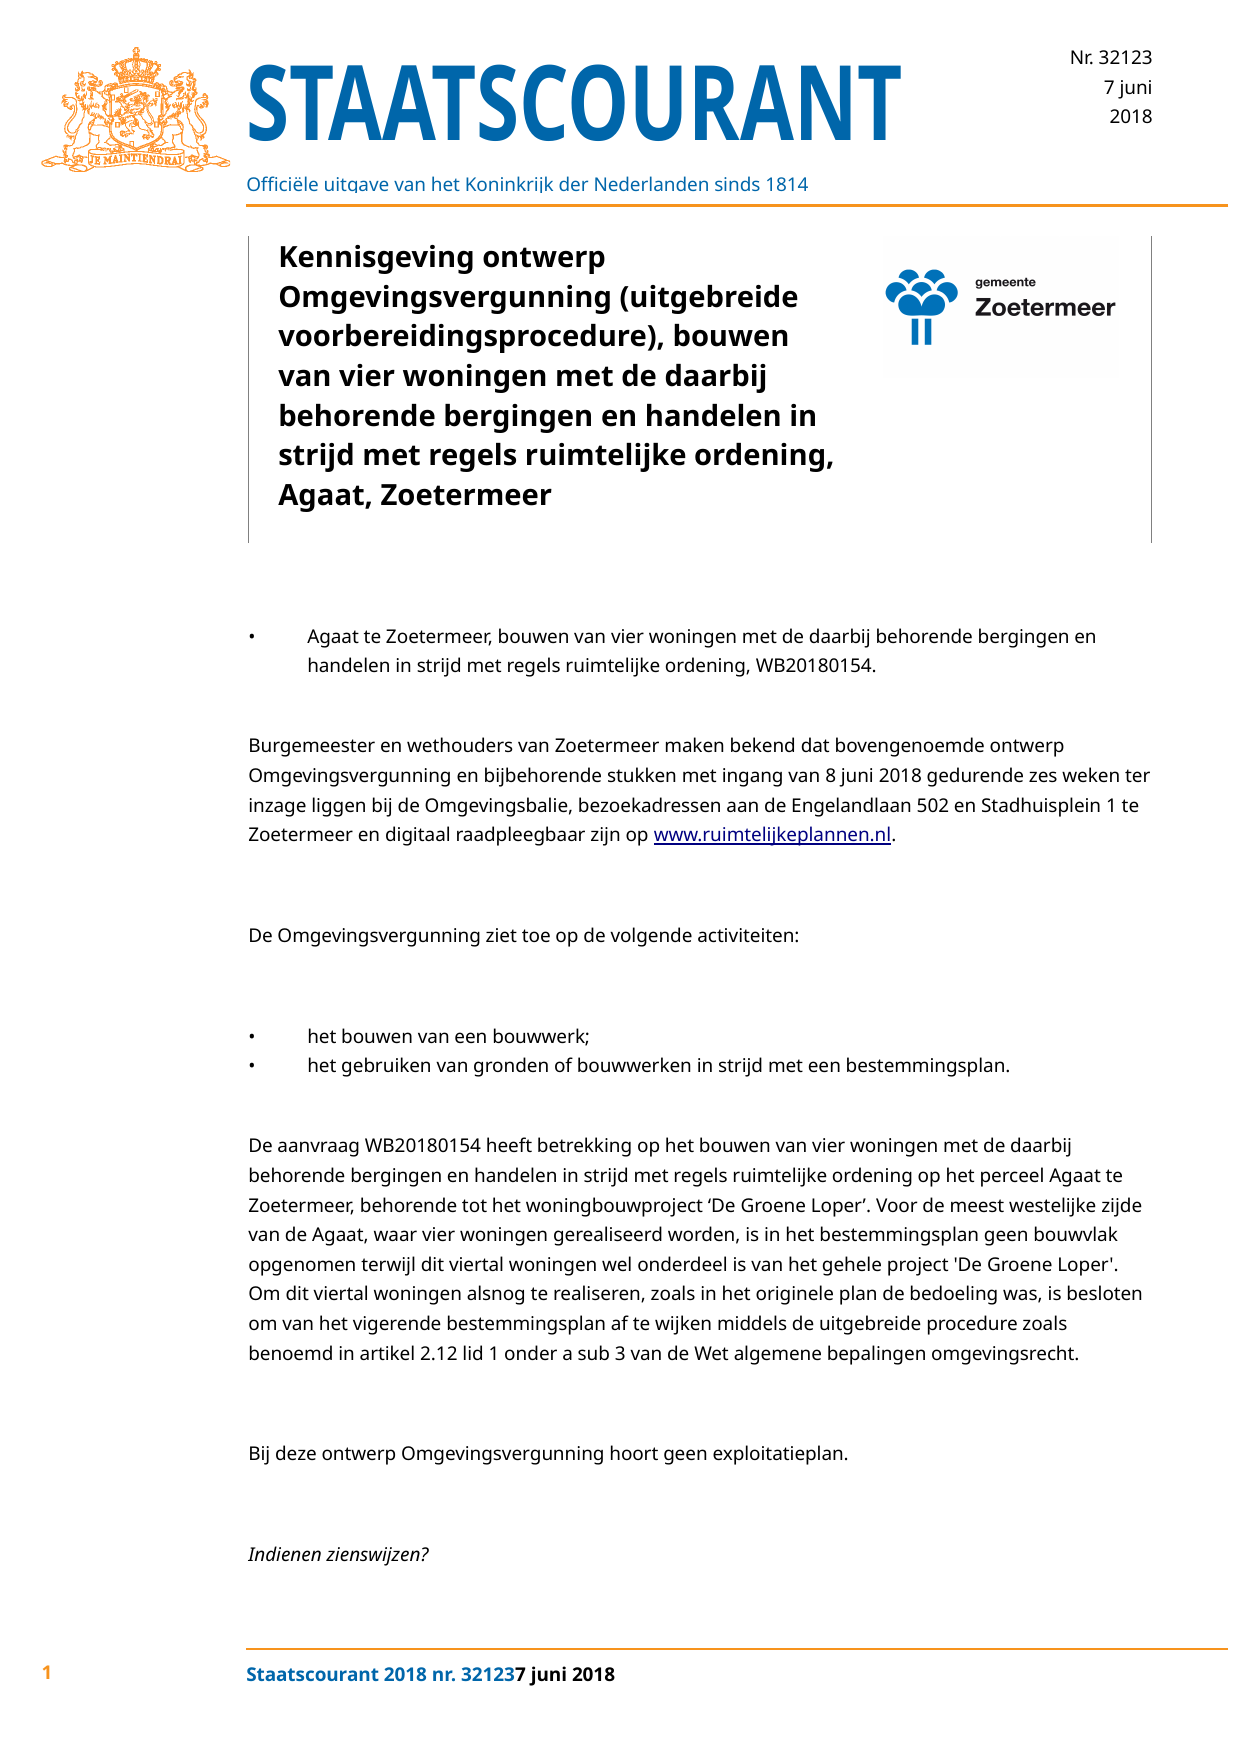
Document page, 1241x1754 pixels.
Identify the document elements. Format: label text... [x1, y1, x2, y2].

list het bouwen van een bouwwerk; [248, 1023, 1152, 1049]
table_header [850, 236, 1151, 543]
text De aanvraag WB20180154 heeft betrekking op het bouwen van vier woningen met de daarbij behorende bergingen en handelen in strijd met regels ruimtelijke ordening op het perceel Agaat te Zoetermeer, behorende tot het woningbouwproject ‘De Groene Loper’. Voor de meest westelijke zijde van de Agaat, waar vier woningen gerealiseerd worden, is in het bestemmingsplan geen bouwvlak opgenomen terwijl dit viertal woningen wel onderdeel is van het gehele project 'De Groene Loper'. Om dit viertal woningen alsnog te realiseren, zoals in het originele plan de bedoeling was, is besloten om van het vigerende bestemmingsplan af te wijken middels de uitgebreide procedure zoals benoemd in artikel 2.12 lid 1 onder a sub 3 van de Wet algemene bepalingen omgevingsrecht. [248, 1133, 1152, 1366]
picture [41, 47, 231, 172]
picture [882, 236, 1119, 378]
text De Omgevingsvergunning ziet toe op de volgende activiteiten: [248, 922, 1152, 948]
list het gebruiken van gronden of bouwwerken in strijd met een bestemmingsplan. [248, 1053, 1152, 1078]
list Agaat te Zoetermeer, bouwen van vier woningen met de daarbij behorende bergingen en handelen in strijd met regels ruimtelijke ordening, WB20180154. [248, 623, 1152, 678]
text Burgemeester en wethouders van Zoetermeer maken bekend dat bovengenoemde ontwerp Omgevingsvergunning en bijbehorende stukken met ingang van 8 juni 2018 gedurende zes weken ter inzage liggen bij de Omgevingsbalie, bezoekadressen aan de Engelandlaan 502 en Stadhuisplein 1 te Zoetermeer en digitaal raadpleegbaar zijn op www.ruimtelijkeplannen.nl. [248, 733, 1152, 847]
table_header Kennisgeving ontwerp Omgevingsvergunning (uitgebreide voorbereidingsprocedure), bouwen van vier woningen met de daarbij behorende bergingen en handelen in strijd met regels ruimtelijke ordening, Agaat, Zoetermeer [249, 236, 850, 543]
text Indienen zienswijzen? [248, 1541, 1152, 1567]
text Bij deze ontwerp Omgevingsvergunning hoort geen exploitatieplan. [248, 1441, 1152, 1466]
